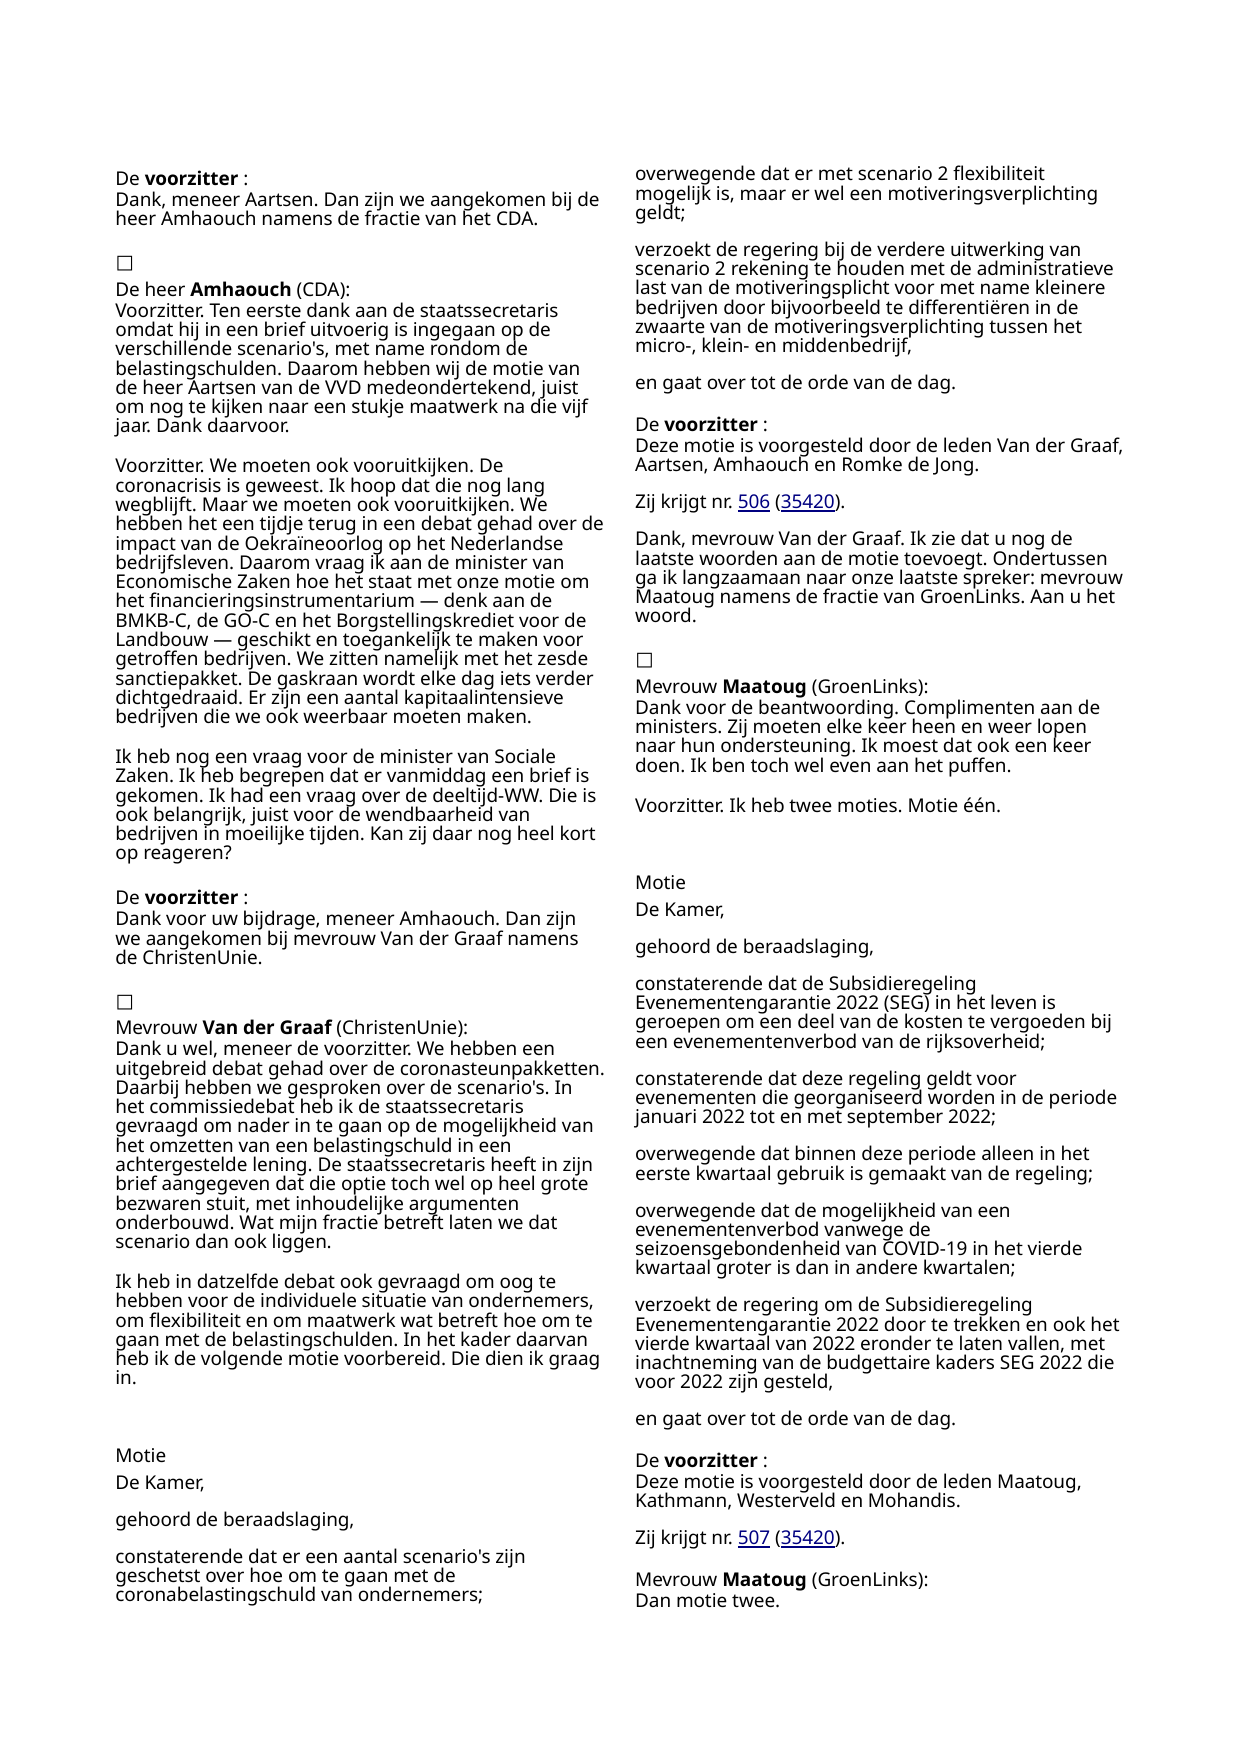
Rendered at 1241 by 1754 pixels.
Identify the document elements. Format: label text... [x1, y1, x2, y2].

text constaterende dat de Subsidieregeling Evenementengarantie 2022 (SEG) in het leven is geroepen om een deel van de kosten te vergoeden bij een evenementenverbod van de rijksoverheid; [635, 975, 1125, 1052]
text gehoord de beraadslaging, [635, 938, 1125, 957]
text ⬜ [635, 647, 1125, 673]
text Voorzitter. Ten eerste dank aan de staatssecretaris omdat hij in een brief uitvoerig is ingegaan op de verschillende scenario's, met name rondom de belastingschulden. Daarom hebben wij de motie van de heer Aartsen van de VVD medeondertekend, juist om nog te kijken naar een stukje maatwerk na die vijf jaar. Dank daarvoor. [115, 302, 605, 437]
text De voorzitter : [115, 165, 605, 191]
text Dank voor de beantwoording. Complimenten aan de ministers. Zij moeten elke keer heen en weer lopen naar hun ondersteuning. Ik moest dat ook een keer doen. Ik ben toch wel even aan het puffen. [635, 699, 1125, 776]
text Motie [635, 869, 1125, 895]
text Mevrouw Maatoug (GroenLinks): [635, 1566, 1125, 1592]
text overwegende dat binnen deze periode alleen in het eerste kwartaal gebruik is gemaakt van de regeling; [635, 1145, 1125, 1184]
text verzoekt de regering om de Subsidieregeling Evenementengarantie 2022 door te trekken en ook het vierde kwartaal van 2022 eronder te laten vallen, met inachtneming van de budgettaire kaders SEG 2022 die voor 2022 zijn gesteld, [635, 1296, 1125, 1393]
text Dank, mevrouw Van der Graaf. Ik zie dat u nog de laatste woorden aan de motie toevoegt. Ondertussen ga ik langzaamaan naar onze laatste spreker: mevrouw Maatoug namens de fractie van GroenLinks. Aan u het woord. [635, 530, 1125, 627]
text ⬜ [115, 250, 605, 276]
text en gaat over tot de orde van de dag. [635, 1410, 1125, 1430]
text De Kamer, [635, 901, 1125, 920]
text De voorzitter : [635, 1447, 1125, 1473]
text Dan motie twee. [635, 1592, 1125, 1611]
text Ik heb in datzelfde debat ook gevraagd om oog te hebben voor de individuele situatie van ondernemers, om flexibiliteit en om maatwerk wat betreft hoe om te gaan met de belastingschulden. In het kader daarvan heb ik de volgende motie voorbereid. Die dien ik graag in. [115, 1273, 605, 1389]
text Deze motie is voorgesteld door de leden Maatoug, Kathmann, Westerveld en Mohandis. [635, 1473, 1125, 1512]
text Motie [115, 1442, 605, 1468]
text ⬜ [115, 989, 605, 1014]
text De voorzitter : [635, 411, 1125, 437]
text en gaat over tot de orde van de dag. [635, 374, 1125, 393]
text overwegende dat de mogelijkheid van een evenementenverbod vanwege de seizoensgebondenheid van COVID-19 in het vierde kwartaal groter is dan in andere kwartalen; [635, 1202, 1125, 1279]
text De voorzitter : [115, 884, 605, 910]
text Mevrouw Maatoug (GroenLinks): [635, 673, 1125, 699]
text Dank u wel, meneer de voorzitter. We hebben een uitgebreid debat gehad over de coronasteunpakketten. Daarbij hebben we gesproken over de scenario's. In het commissiedebat heb ik de staatssecretaris gevraagd om nader in te gaan op de mogelijkheid van het omzetten van een belastingschuld in een achtergestelde lening. De staatssecretaris heeft in zijn brief aangegeven dat die optie toch wel op heel grote bezwaren stuit, met inhoudelijke argumenten onderbouwd. Wat mijn fractie betreft laten we dat scenario dan ook liggen. [115, 1040, 605, 1252]
text constaterende dat er een aantal scenario's zijn geschetst over hoe om te gaan met de coronabelastingschuld van ondernemers; [115, 1548, 605, 1606]
text gehoord de beraadslaging, [115, 1511, 605, 1530]
text Voorzitter. Ik heb twee moties. Motie één. [635, 797, 1125, 816]
text Dank voor uw bijdrage, meneer Amhaouch. Dan zijn we aangekomen bij mevrouw Van der Graaf namens de ChristenUnie. [115, 910, 605, 968]
text De heer Amhaouch (CDA): [115, 276, 605, 302]
text Zij krijgt nr. 506 (35420). [635, 493, 1125, 512]
text Mevrouw Van der Graaf (ChristenUnie): [115, 1014, 605, 1040]
text Dank, meneer Aartsen. Dan zijn we aangekomen bij de heer Amhaouch namens de fractie van het CDA. [115, 191, 605, 229]
text De Kamer, [115, 1474, 605, 1493]
text constaterende dat deze regeling geldt voor evenementen die georganiseerd worden in de periode januari 2022 tot en met september 2022; [635, 1070, 1125, 1128]
text Voorzitter. We moeten ook vooruitkijken. De coronacrisis is geweest. Ik hoop dat die nog lang wegblijft. Maar we moeten ook vooruitkijken. We hebben het een tijdje terug in een debat gehad over de impact van de Oekraïneoorlog op het Nederlandse bedrijfsleven. Daarom vraag ik aan de minister van Economische Zaken hoe het staat met onze motie om het financieringsinstrumentarium — denk aan de BMKB-C, de GO-C en het Borgstellingskrediet voor de Landbouw — geschikt en toegankelijk te maken voor getroffen bedrijven. We zitten namelijk met het zesde sanctiepakket. De gaskraan wordt elke dag iets verder dichtgedraaid. Er zijn een aantal kapitaalintensieve bedrijven die we ook weerbaar moeten maken. [115, 457, 605, 727]
text overwegende dat er met scenario 2 flexibiliteit mogelijk is, maar er wel een motiveringsverplichting geldt; [635, 165, 1125, 223]
text Ik heb nog een vraag voor de minister van Sociale Zaken. Ik heb begrepen dat er vanmiddag een brief is gekomen. Ik had een vraag over de deeltijd-WW. Die is ook belangrijk, juist voor de wendbaarheid van bedrijven in moeilijke tijden. Kan zij daar nog heel kort op reageren? [115, 748, 605, 864]
text Deze motie is voorgesteld door de leden Van der Graaf, Aartsen, Amhaouch en Romke de Jong. [635, 437, 1125, 475]
text verzoekt de regering bij de verdere uitwerking van scenario 2 rekening te houden met de administratieve last van de motiveringsplicht voor met name kleinere bedrijven door bijvoorbeeld te differentiëren in de zwaarte van de motiveringsverplichting tussen het micro-, klein- en middenbedrijf, [635, 241, 1125, 356]
text Zij krijgt nr. 507 (35420). [635, 1529, 1125, 1549]
